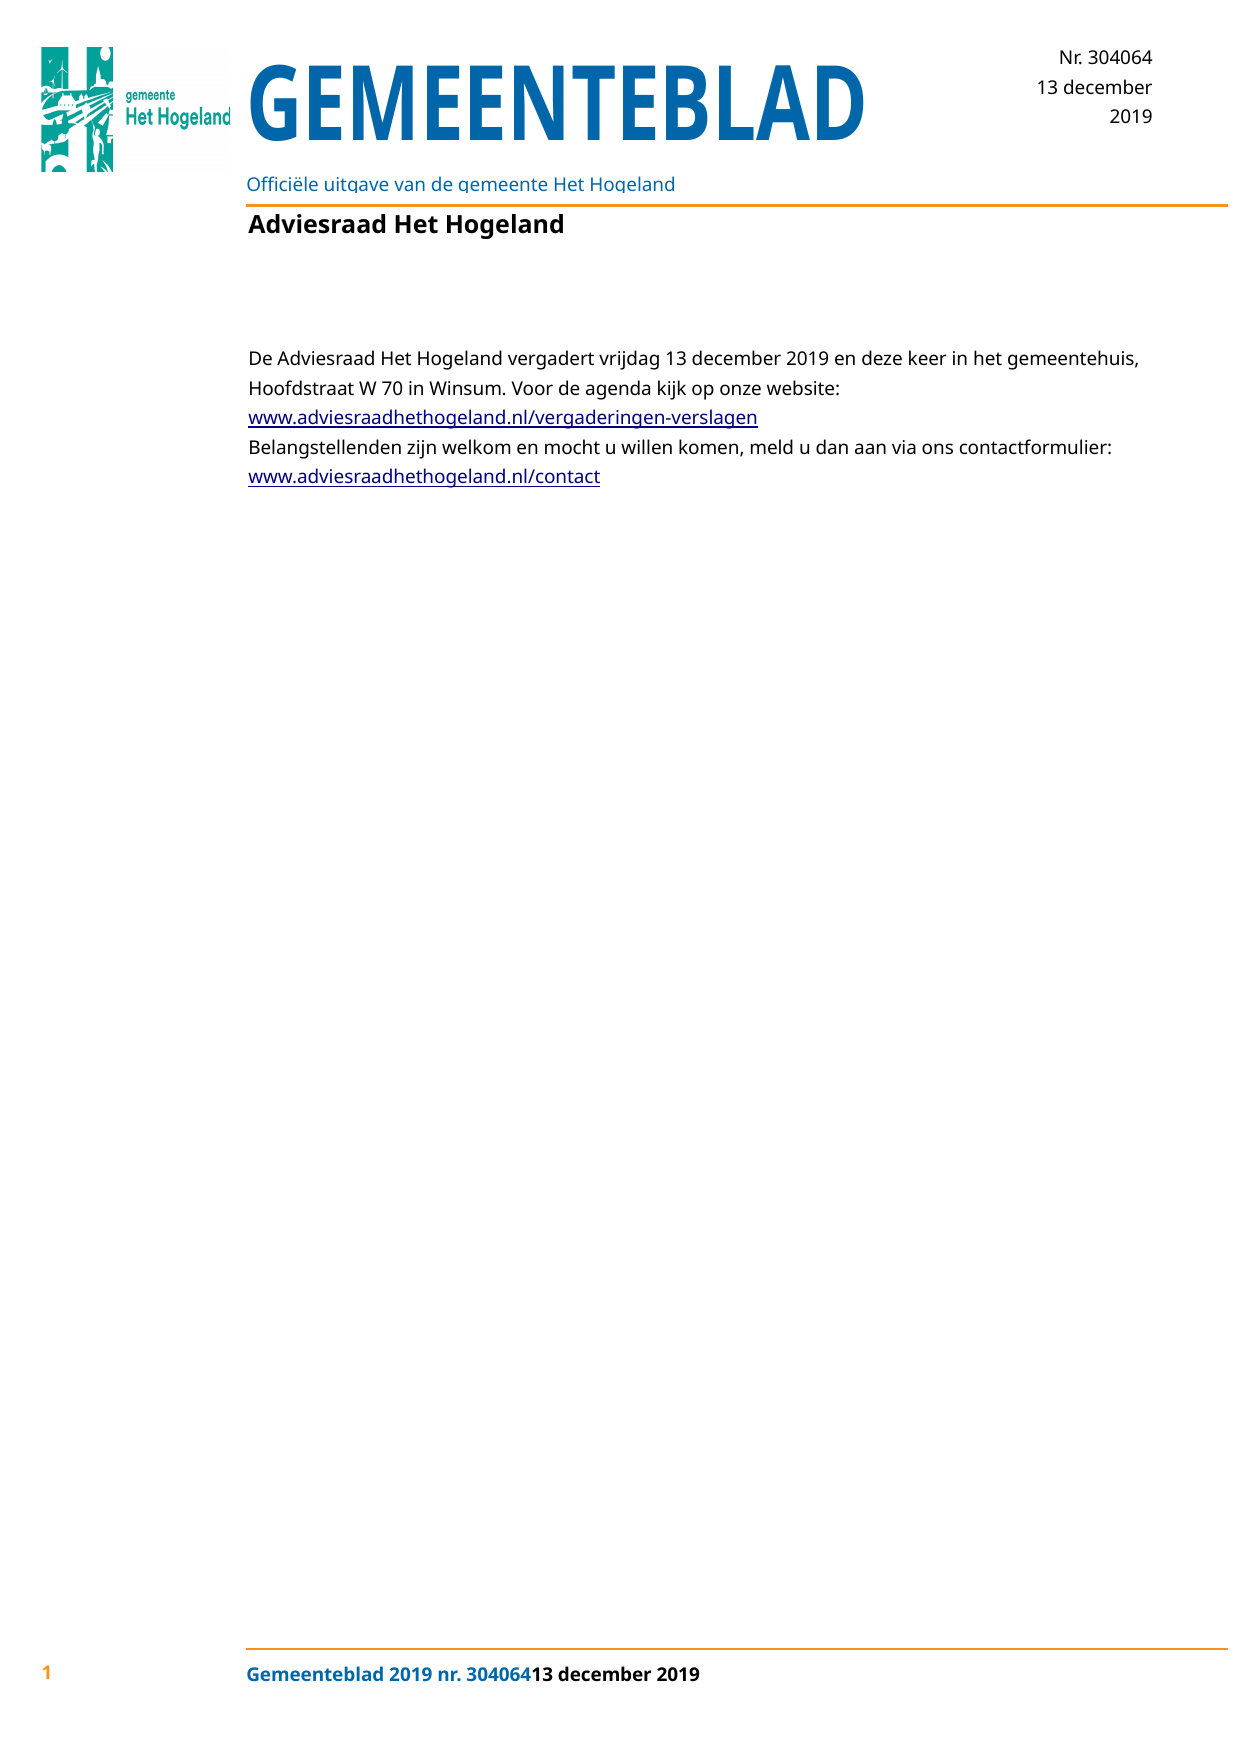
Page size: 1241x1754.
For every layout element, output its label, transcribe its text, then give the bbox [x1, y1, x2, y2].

text De Adviesraad Het Hogeland vergadert vrijdag 13 december 2019 en deze keer in het gemeentehuis, Hoofdstraat W 70 in Winsum. Voor de agenda kijk op onze website: www.adviesraadhethogeland.nl/vergaderingen-verslagen [248, 345, 1152, 430]
text Adviesraad Het Hogeland [248, 207, 1152, 241]
text Belangstellenden zijn welkom en mocht u willen komen, meld u dan aan via ons contactformulier: www.adviesraadhethogeland.nl/contact [248, 434, 1152, 489]
picture [41, 47, 231, 172]
